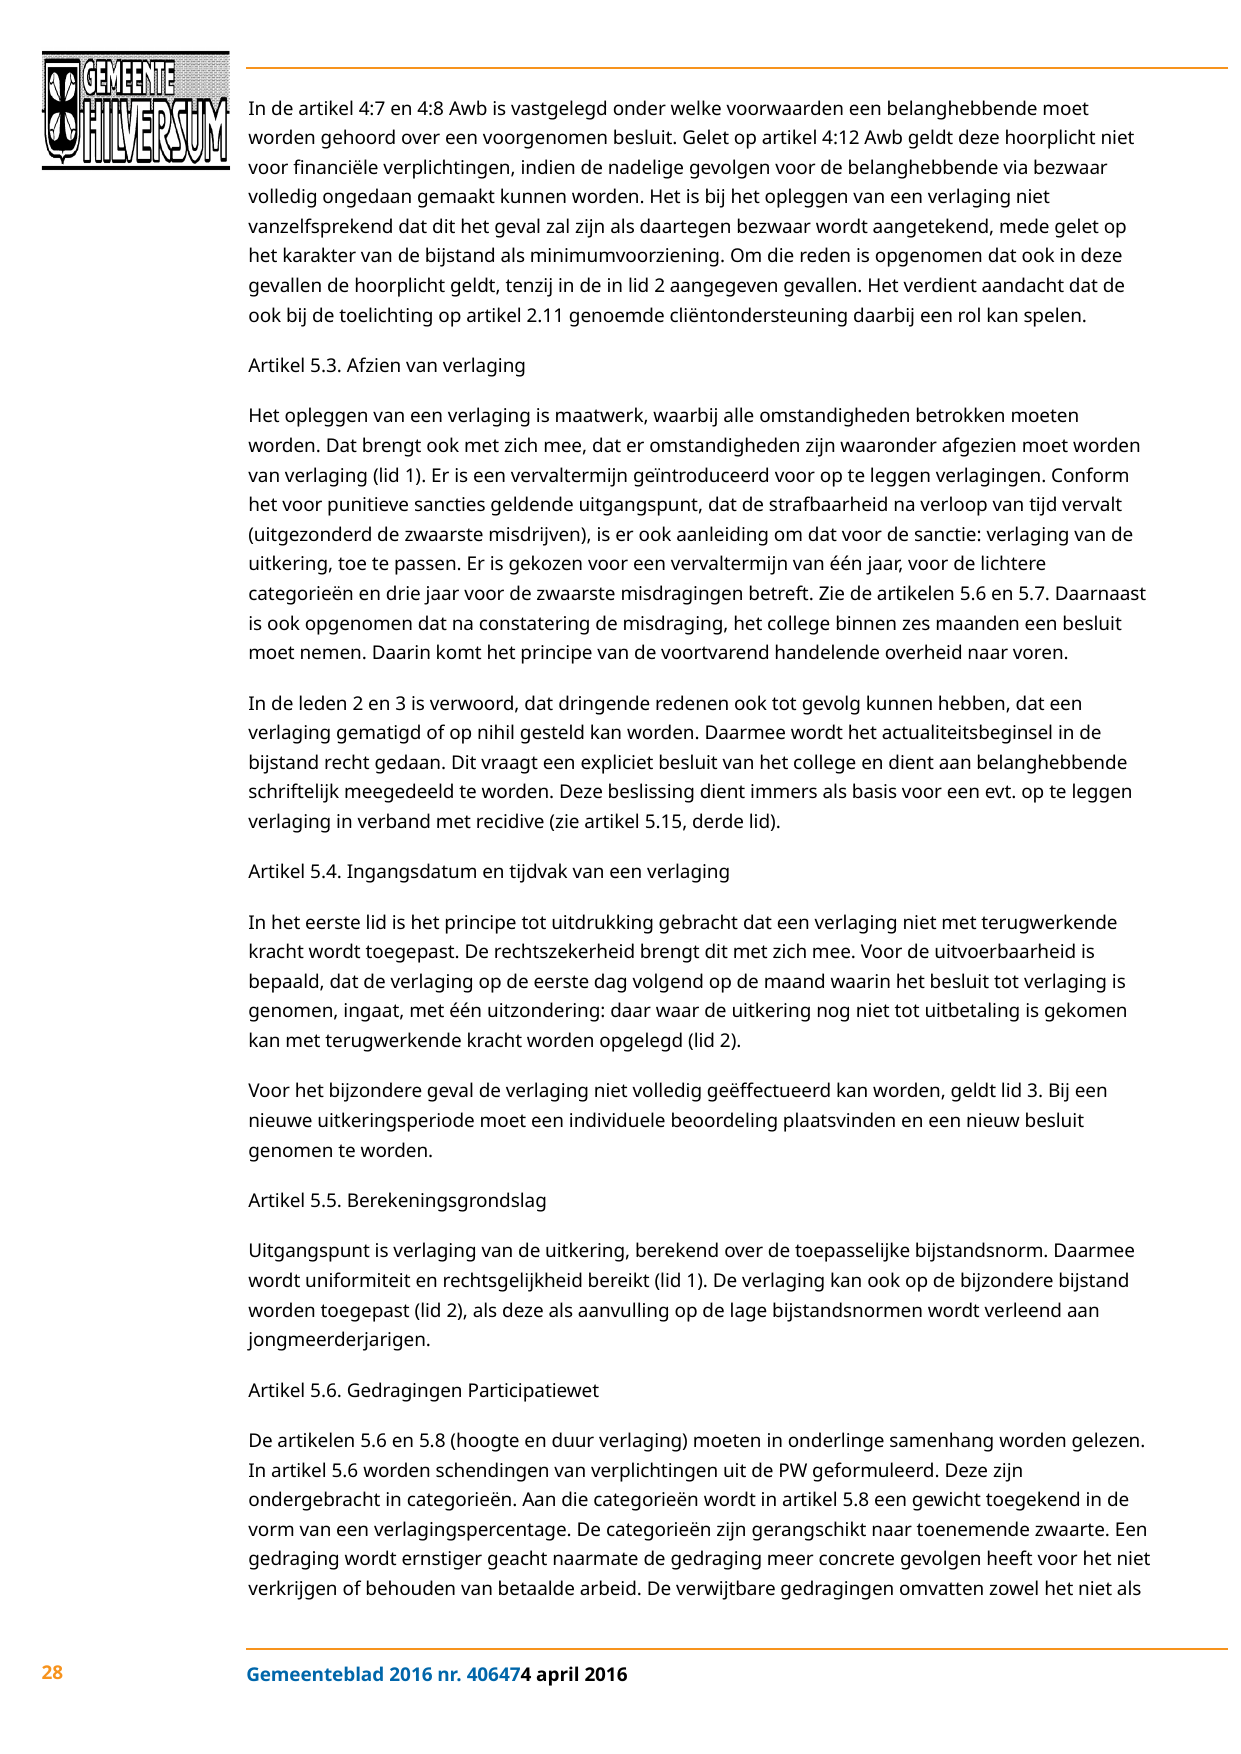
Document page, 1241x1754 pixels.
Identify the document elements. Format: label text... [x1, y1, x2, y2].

text Uitgangspunt is verlaging van de uitkering, berekend over de toepasselijke bijstandsnorm. Daarmee wordt uniformiteit en rechtsgelijkheid bereikt (lid 1). De verlaging kan ook op de bijzondere bijstand worden toegepast (lid 2), als deze als aanvulling op de lage bijstandsnormen wordt verleend aan jongmeerderjarigen. [248, 1238, 1152, 1352]
text Artikel 5.3. Afzien van verlaging [248, 352, 1152, 378]
text Het opleggen van een verlaging is maatwerk, waarbij alle omstandigheden betrokken moeten worden. Dat brengt ook met zich mee, dat er omstandigheden zijn waaronder afgezien moet worden van verlaging (lid 1). Er is een vervaltermijn geïntroduceerd voor op te leggen verlagingen. Conform het voor punitieve sancties geldende uitgangspunt, dat de strafbaarheid na verloop van tijd vervalt (uitgezonderd de zwaarste misdrijven), is er ook aanleiding om dat voor de sanctie: verlaging van de uitkering, toe te passen. Er is gekozen voor een vervaltermijn van één jaar, voor de lichtere categorieën en drie jaar voor de zwaarste misdragingen betreft. Zie de artikelen 5.6 en 5.7. Daarnaast is ook opgenomen dat na constatering de misdraging, het college binnen zes maanden een besluit moet nemen. Daarin komt het principe van de voortvarend handelende overheid naar voren. [248, 403, 1152, 665]
text Artikel 5.4. Ingangsdatum en tijdvak van een verlaging [248, 858, 1152, 884]
text In de leden 2 en 3 is verwoord, dat dringende redenen ook tot gevolg kunnen hebben, dat een verlaging gematigd of op nihil gesteld kan worden. Daarmee wordt het actualiteitsbeginsel in de bijstand recht gedaan. Dit vraagt een expliciet besluit van het college en dient aan belanghebbende schriftelijk meegedeeld te worden. Deze beslissing dient immers als basis voor een evt. op te leggen verlaging in verband met recidive (zie artikel 5.15, derde lid). [248, 690, 1152, 834]
text De artikelen 5.6 en 5.8 (hoogte en duur verlaging) moeten in onderlinge samenhang worden gelezen. In artikel 5.6 worden schendingen van verplichtingen uit de PW geformuleerd. Deze zijn ondergebracht in categorieën. Aan die categorieën wordt in artikel 5.8 een gewicht toegekend in de vorm van een verlagingspercentage. De categorieën zijn gerangschikt naar toenemende zwaarte. Een gedraging wordt ernstiger geacht naarmate de gedraging meer concrete gevolgen heeft voor het niet verkrijgen of behouden van betaalde arbeid. De verwijtbare gedragingen omvatten zowel het niet als [248, 1427, 1152, 1601]
text Voor het bijzondere geval de verlaging niet volledig geëffectueerd kan worden, geldt lid 3. Bij een nieuwe uitkeringsperiode moet een individuele beoordeling plaatsvinden en een nieuw besluit genomen te worden. [248, 1078, 1152, 1163]
text Artikel 5.5. Berekeningsgrondslag [248, 1187, 1152, 1213]
text Artikel 5.6. Gedragingen Participatiewet [248, 1377, 1152, 1403]
text In de artikel 4:7 en 4:8 Awb is vastgelegd onder welke voorwaarden een belanghebbende moet worden gehoord over een voorgenomen besluit. Gelet op artikel 4:12 Awb geldt deze hoorplicht niet voor financiële verplichtingen, indien de nadelige gevolgen voor de belanghebbende via bezwaar volledig ongedaan gemaakt kunnen worden. Het is bij het opleggen van een verlaging niet vanzelfsprekend dat dit het geval zal zijn als daartegen bezwaar wordt aangetekend, mede gelet op het karakter van de bijstand als minimumvoorziening. Om die reden is opgenomen dat ook in deze gevallen de hoorplicht geldt, tenzij in de in lid 2 aangegeven gevallen. Het verdient aandacht dat de ook bij de toelichting op artikel 2.11 genoemde cliëntondersteuning daarbij een rol kan spelen. [248, 95, 1152, 328]
picture [41, 47, 231, 172]
text In het eerste lid is het principe tot uitdrukking gebracht dat een verlaging niet met terugwerkende kracht wordt toegepast. De rechtszekerheid brengt dit met zich mee. Voor de uitvoerbaarheid is bepaald, dat de verlaging op de eerste dag volgend op de maand waarin het besluit tot verlaging is genomen, ingaat, met één uitzondering: daar waar de uitkering nog niet tot uitbetaling is gekomen kan met terugwerkende kracht worden opgelegd (lid 2). [248, 909, 1152, 1053]
